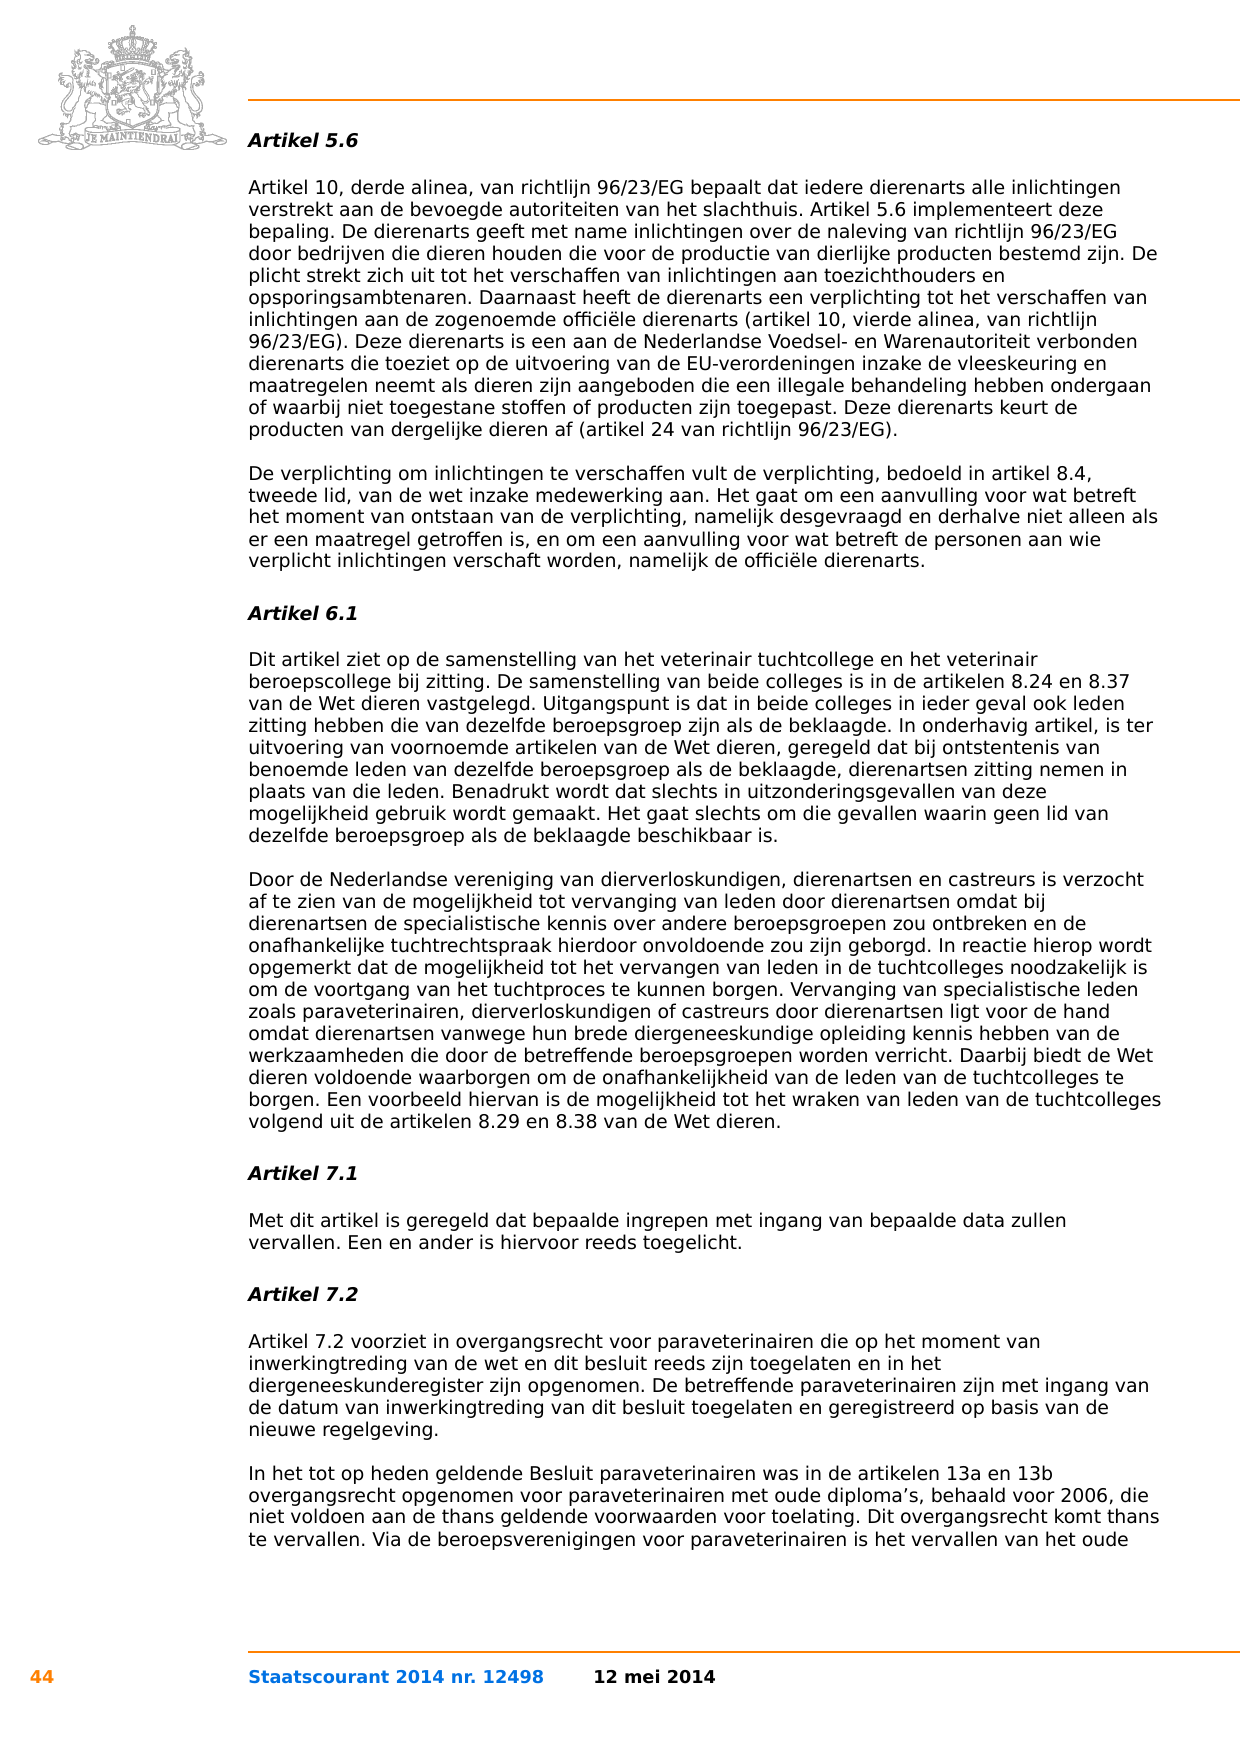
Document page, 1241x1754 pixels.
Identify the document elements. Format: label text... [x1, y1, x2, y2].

picture [38, 25, 227, 150]
text In het tot op heden geldende Besluit paraveterinairen was in de artikelen 13a en 13b overgangsrecht opgenomen voor paraveterinairen met oude diploma’s, behaald voor 2006, die niet voldoen aan de thans geldende voorwaarden voor toelating. Dit overgangsrecht komt thans te vervallen. Via de beroepsverenigingen voor paraveterinairen is het vervallen van het oude [248, 1462, 1163, 1550]
subtitle Artikel 6.1 [248, 602, 1163, 624]
text Dit artikel ziet op de samenstelling van het veterinair tuchtcollege en het veterinair beroepscollege bij zitting. De samenstelling van beide colleges is in de artikelen 8.24 en 8.37 van de Wet dieren vastgelegd. Uitgangspunt is dat in beide colleges in ieder geval ook leden zitting hebben die van dezelfde beroepsgroep zijn als de beklaagde. In onderhavig artikel, is ter uitvoering van voornoemde artikelen van de Wet dieren, geregeld dat bij ontstentenis van benoemde leden van dezelfde beroepsgroep als de beklaagde, dierenartsen zitting nemen in plaats van die leden. Benadrukt wordt dat slechts in uitzonderingsgevallen van deze mogelijkheid gebruik wordt gemaakt. Het gaat slechts om die gevallen waarin geen lid van dezelfde beroepsgroep als de beklaagde beschikbaar is. [248, 649, 1163, 847]
subtitle Artikel 7.1 [248, 1163, 1163, 1185]
subtitle Artikel 5.6 [248, 130, 1163, 152]
text De verplichting om inlichtingen te verschaffen vult de verplichting, bedoeld in artikel 8.4, tweede lid, van de wet inzake medewerking aan. Het gaat om een aanvulling voor wat betreft het moment van ontstaan van de verplichting, namelijk desgevraagd en derhalve niet alleen als er een maatregel getroffen is, en om een aanvulling voor wat betreft de personen aan wie verplicht inlichtingen verschaft worden, namelijk de officiële dierenarts. [248, 462, 1163, 572]
text Met dit artikel is geregeld dat bepaalde ingrepen met ingang van bepaalde data zullen vervallen. Een en ander is hiervoor reeds toegelicht. [248, 1210, 1163, 1254]
text Door de Nederlandse vereniging van dierverloskundigen, dierenartsen en castreurs is verzocht af te zien van de mogelijkheid tot vervanging van leden door dierenartsen omdat bij dierenartsen de specialistische kennis over andere beroepsgroepen zou ontbreken en de onafhankelijke tuchtrechtspraak hierdoor onvoldoende zou zijn geborgd. In reactie hierop wordt opgemerkt dat de mogelijkheid tot het vervangen van leden in de tuchtcolleges noodzakelijk is om de voortgang van het tuchtproces te kunnen borgen. Vervanging van specialistische leden zoals paraveterinairen, dierverloskundigen of castreurs door dierenartsen ligt voor de hand omdat dierenartsen vanwege hun brede diergeneeskundige opleiding kennis hebben van de werkzaamheden die door de betreffende beroepsgroepen worden verricht. Daarbij biedt de Wet dieren voldoende waarborgen om de onafhankelijkheid van de leden van de tuchtcolleges te borgen. Een voorbeeld hiervan is de mogelijkheid tot het wraken van leden van de tuchtcolleges volgend uit de artikelen 8.29 en 8.38 van de Wet dieren. [248, 869, 1163, 1133]
text Artikel 10, derde alinea, van richtlijn 96/23/EG bepaalt dat iedere dierenarts alle inlichtingen verstrekt aan de bevoegde autoriteiten van het slachthuis. Artikel 5.6 implementeert deze bepaling. De dierenarts geeft met name inlichtingen over de naleving van richtlijn 96/23/EG door bedrijven die dieren houden die voor de productie van dierlijke producten bestemd zijn. De plicht strekt zich uit tot het verschaffen van inlichtingen aan toezichthouders en opsporingsambtenaren. Daarnaast heeft de dierenarts een verplichting tot het verschaffen van inlichtingen aan de zogenoemde officiële dierenarts (artikel 10, vierde alinea, van richtlijn 96/23/EG). Deze dierenarts is een aan de Nederlandse Voedsel- en Warenautoriteit verbonden dierenarts die toeziet op de uitvoering van de EU-verordeningen inzake de vleeskeuring en maatregelen neemt als dieren zijn aangeboden die een illegale behandeling hebben ondergaan of waarbij niet toegestane stoffen of producten zijn toegepast. Deze dierenarts keurt de producten van dergelijke dieren af (artikel 24 van richtlijn 96/23/EG). [248, 177, 1163, 441]
subtitle Artikel 7.2 [248, 1284, 1163, 1306]
text Artikel 7.2 voorziet in overgangsrecht voor paraveterinairen die op het moment van inwerkingtreding van de wet en dit besluit reeds zijn toegelaten en in het diergeneeskunderegister zijn opgenomen. De betreffende paraveterinairen zijn met ingang van de datum van inwerkingtreding van dit besluit toegelaten en geregistreerd op basis van de nieuwe regelgeving. [248, 1331, 1163, 1441]
